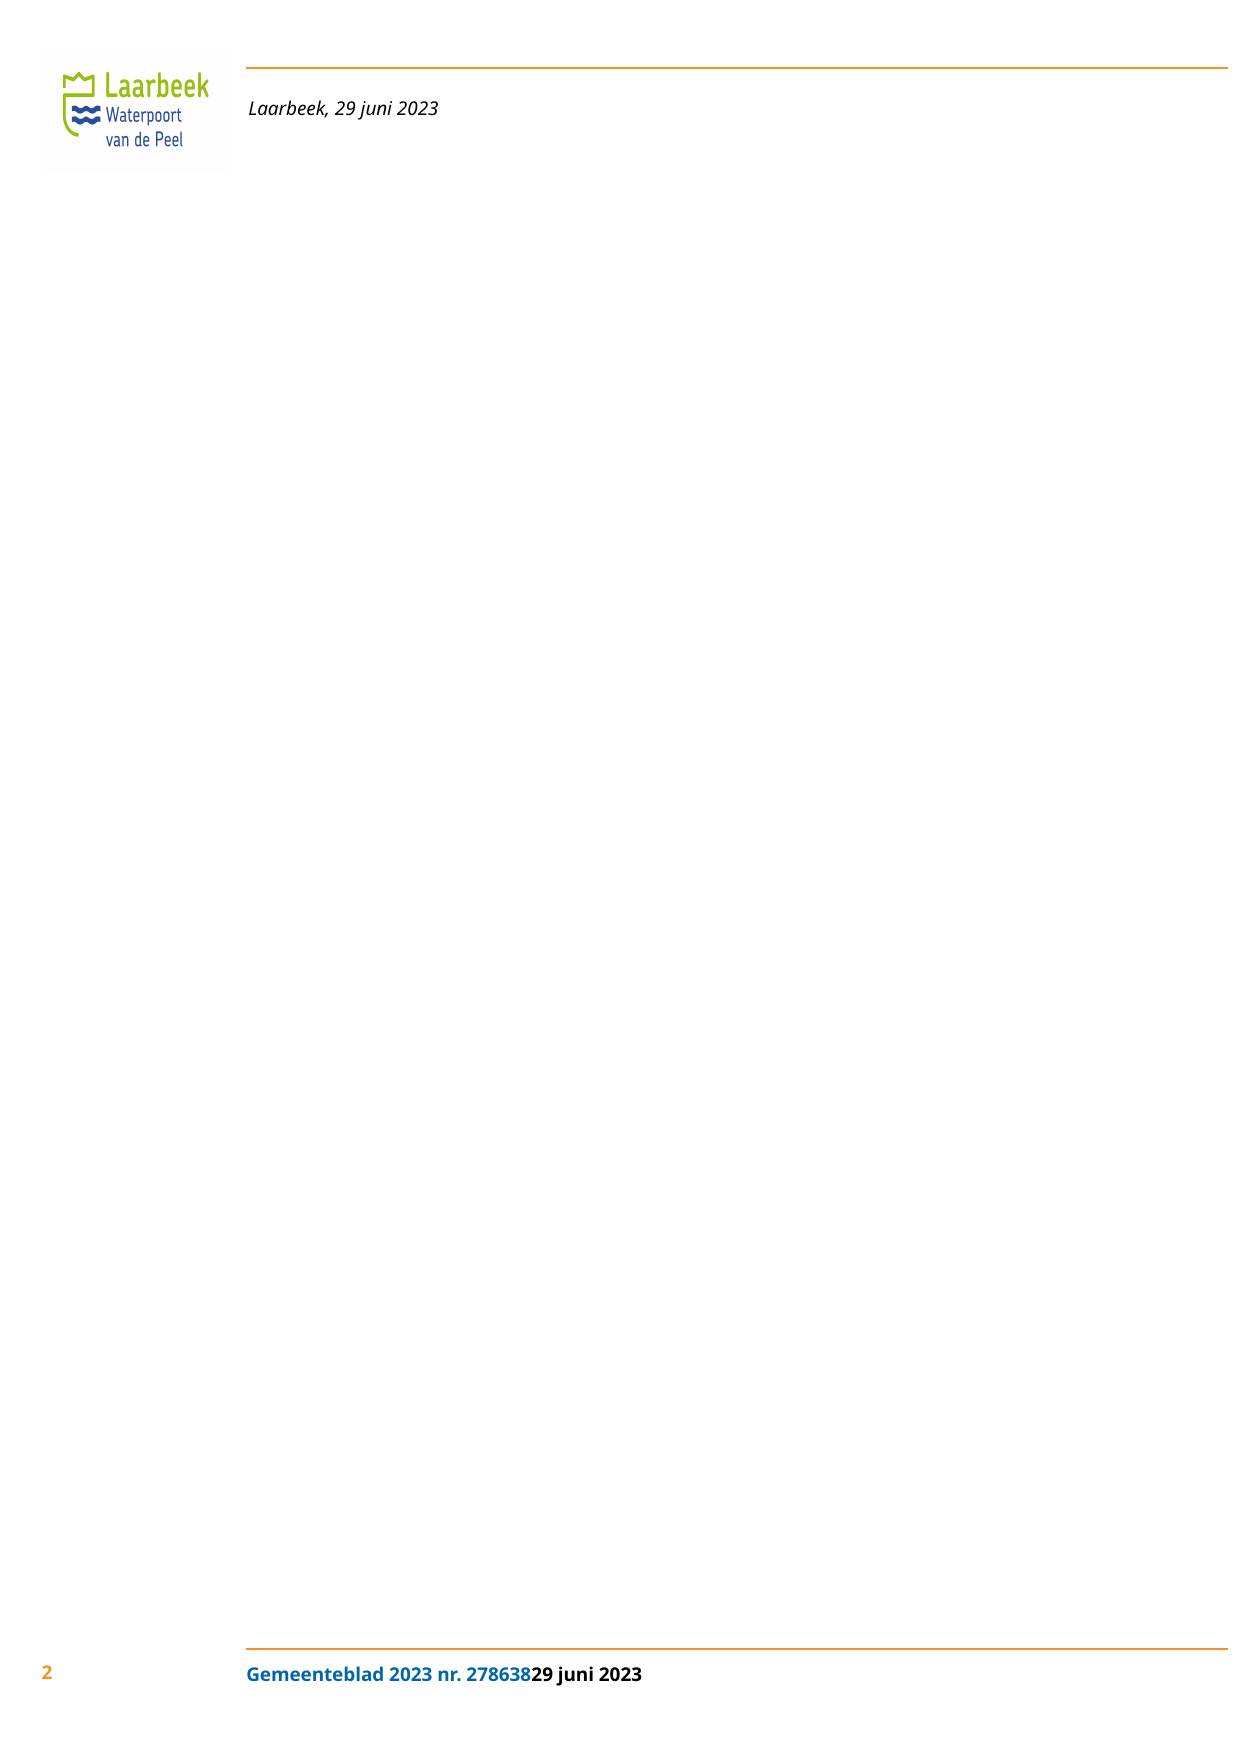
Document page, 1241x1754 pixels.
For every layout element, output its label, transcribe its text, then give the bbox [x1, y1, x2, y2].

picture [41, 47, 231, 172]
text Laarbeek, 29 juni 2023 [248, 95, 1152, 121]
